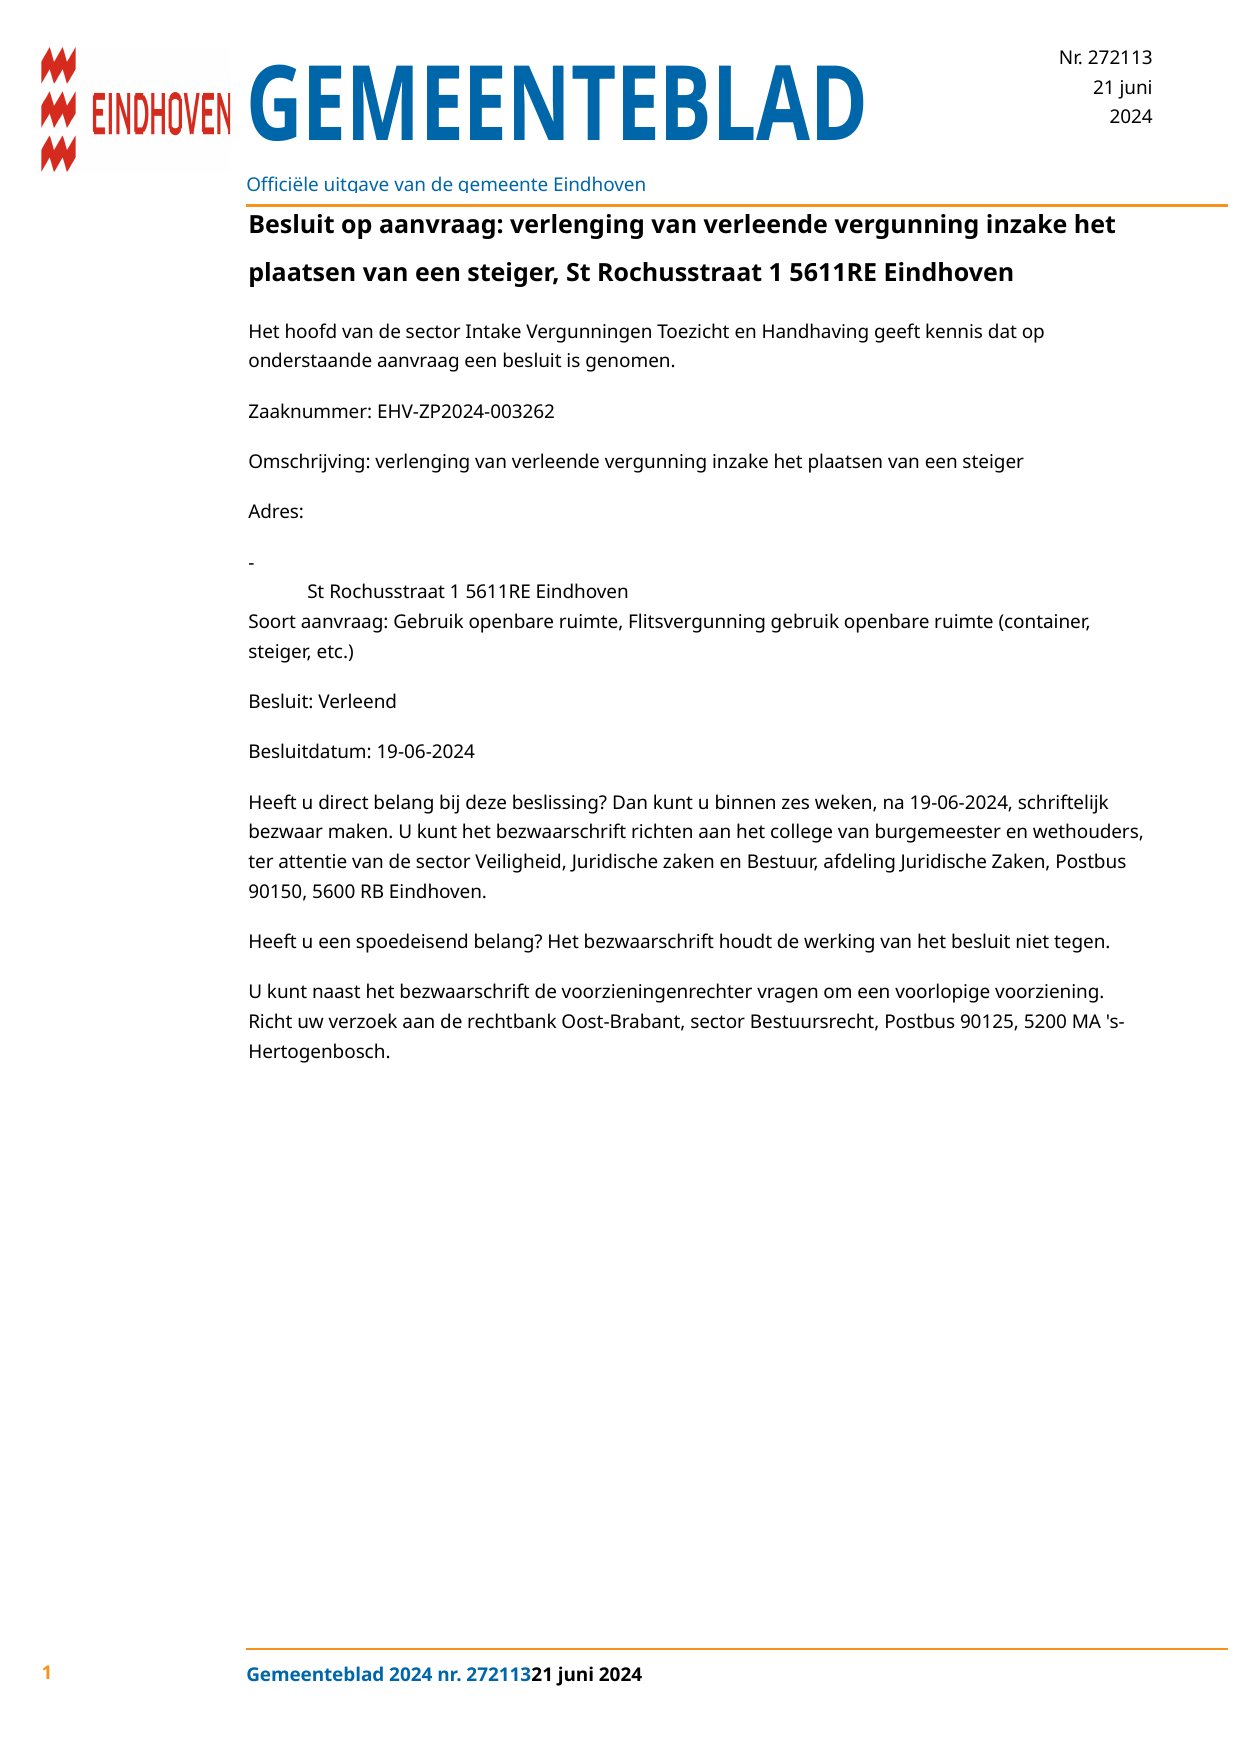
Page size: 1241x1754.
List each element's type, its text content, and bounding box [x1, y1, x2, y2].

text Zaaknummer: EHV-ZP2024-003262 [248, 398, 1152, 424]
list St Rochusstraat 1 5611RE Eindhoven [248, 579, 1152, 604]
text U kunt naast het bezwaarschrift de voorzieningenrechter vragen om een voorlopige voorziening. Richt uw verzoek aan de rechtbank Oost-Brabant, sector Bestuursrecht, Postbus 90125, 5200 MA 's-Hertogenbosch. [248, 979, 1152, 1064]
text Besluit op aanvraag: verlenging van verleende vergunning inzake het plaatsen van een steiger, St Rochusstraat 1 5611RE Eindhoven [248, 207, 1152, 288]
picture [41, 47, 231, 172]
text Omschrijving: verlenging van verleende vergunning inzake het plaatsen van een steiger [248, 448, 1152, 474]
text Heeft u direct belang bij deze beslissing? Dan kunt u binnen zes weken, na 19-06-2024, schriftelijk bezwaar maken. U kunt het bezwaarschrift richten aan het college van burgemeester en wethouders, ter attentie van de sector Veiligheid, Juridische zaken en Bestuur, afdeling Juridische Zaken, Postbus 90150, 5600 RB Eindhoven. [248, 789, 1152, 904]
text Soort aanvraag: Gebruik openbare ruimte, Flitsvergunning gebruik openbare ruimte (container, steiger, etc.) [248, 608, 1152, 664]
text Adres: [248, 499, 1152, 524]
text Besluit: Verleend [248, 688, 1152, 714]
text Heeft u een spoedeisend belang? Het bezwaarschrift houdt de werking van het besluit niet tegen. [248, 928, 1152, 954]
text Besluitdatum: 19-06-2024 [248, 739, 1152, 764]
text Het hoofd van de sector Intake Vergunningen Toezicht en Handhaving geeft kennis dat op onderstaande aanvraag een besluit is genomen. [248, 318, 1152, 373]
